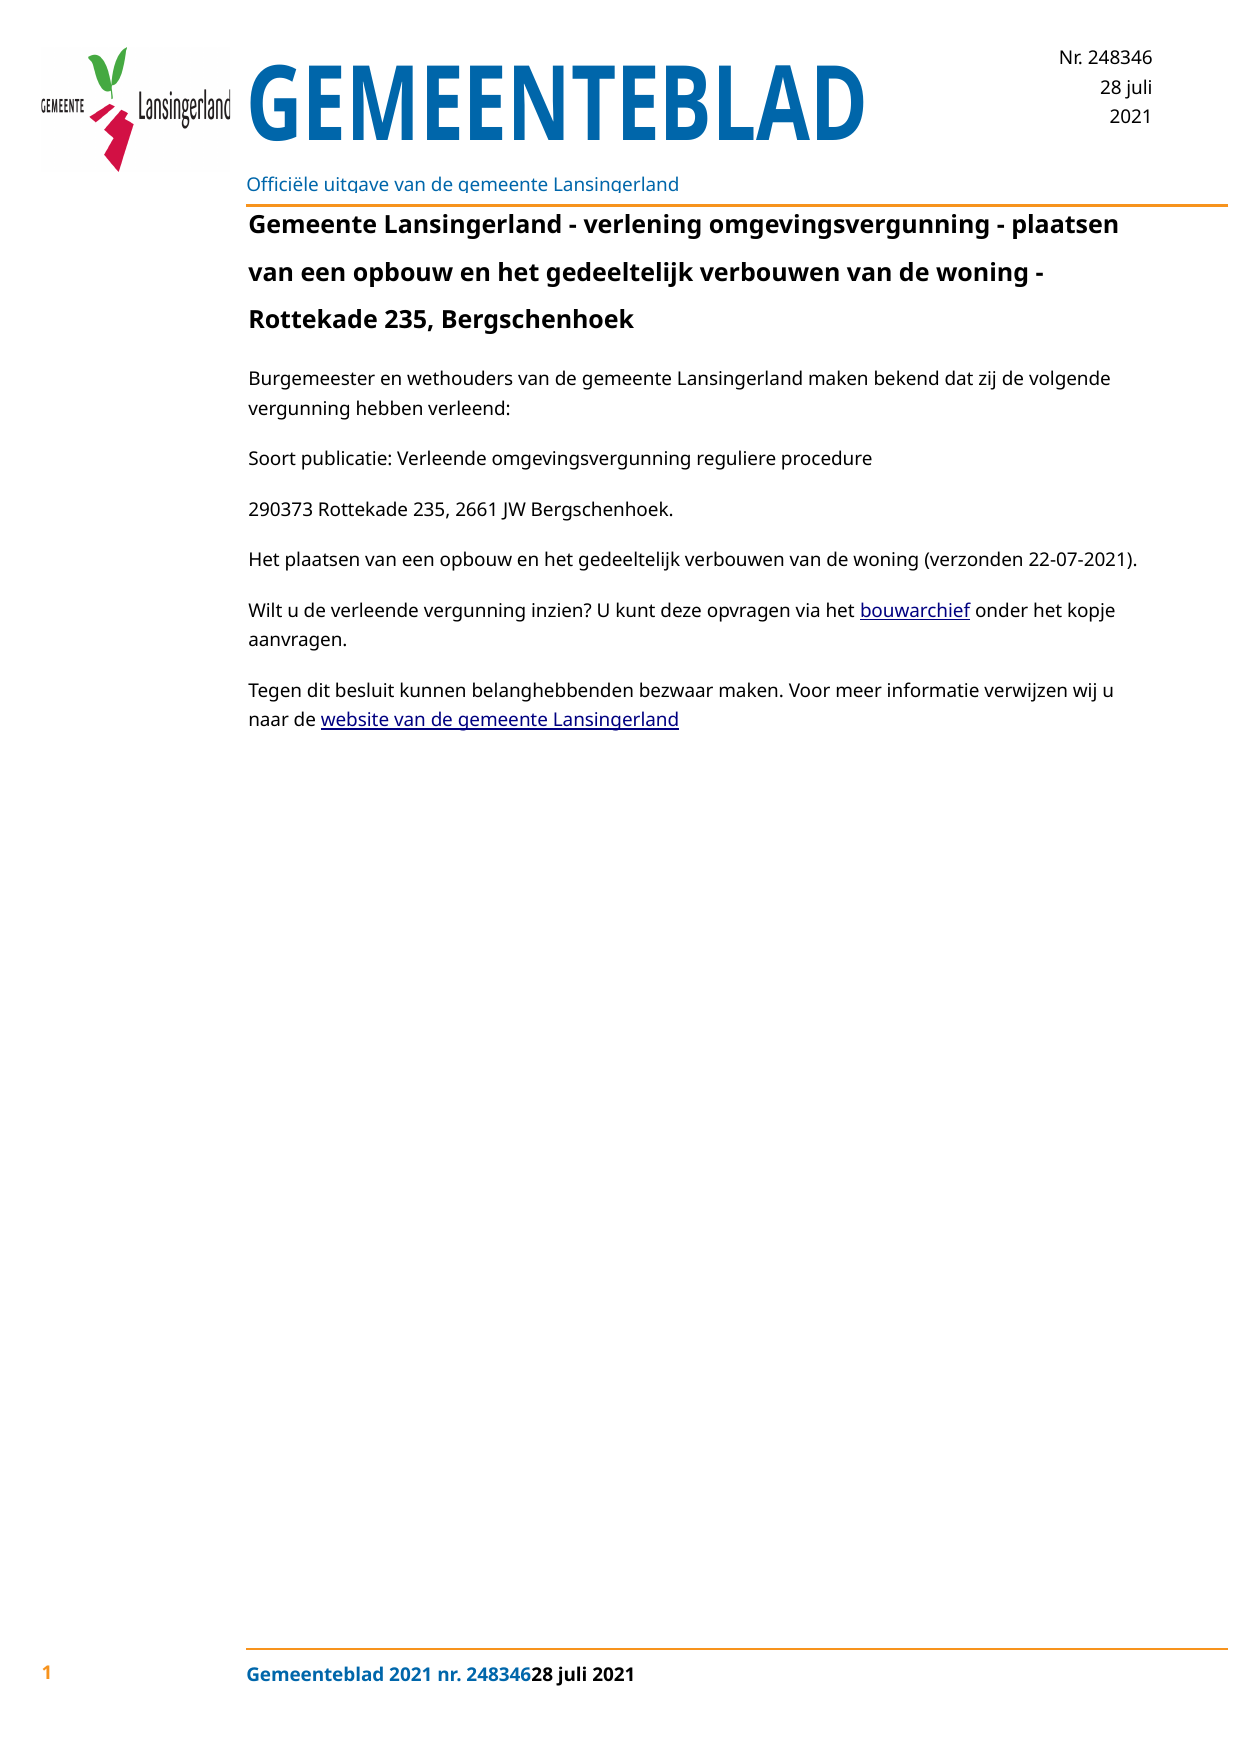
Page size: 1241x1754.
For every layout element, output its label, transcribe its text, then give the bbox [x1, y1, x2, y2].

text Soort publicatie: Verleende omgevingsvergunning reguliere procedure [248, 446, 1152, 471]
text Burgemeester en wethouders van de gemeente Lansingerland maken bekend dat zij de volgende vergunning hebben verleend: [248, 366, 1152, 421]
picture [41, 47, 231, 172]
text Tegen dit besluit kunnen belanghebbenden bezwaar maken. Voor meer informatie verwijzen wij u naar de website van de gemeente Lansingerland [248, 677, 1152, 732]
text Wilt u de verleende vergunning inzien? U kunt deze opvragen via het bouwarchief onder het kopje aanvragen. [248, 597, 1152, 652]
text Het plaatsen van een opbouw en het gedeeltelijk verbouwen van de woning (verzonden 22-07-2021). [248, 546, 1152, 572]
text 290373 Rottekade 235, 2661 JW Bergschenhoek. [248, 496, 1152, 522]
text Gemeente Lansingerland - verlening omgevingsvergunning - plaatsen van een opbouw en het gedeeltelijk verbouwen van de woning - Rottekade 235, Bergschenhoek [248, 207, 1152, 336]
